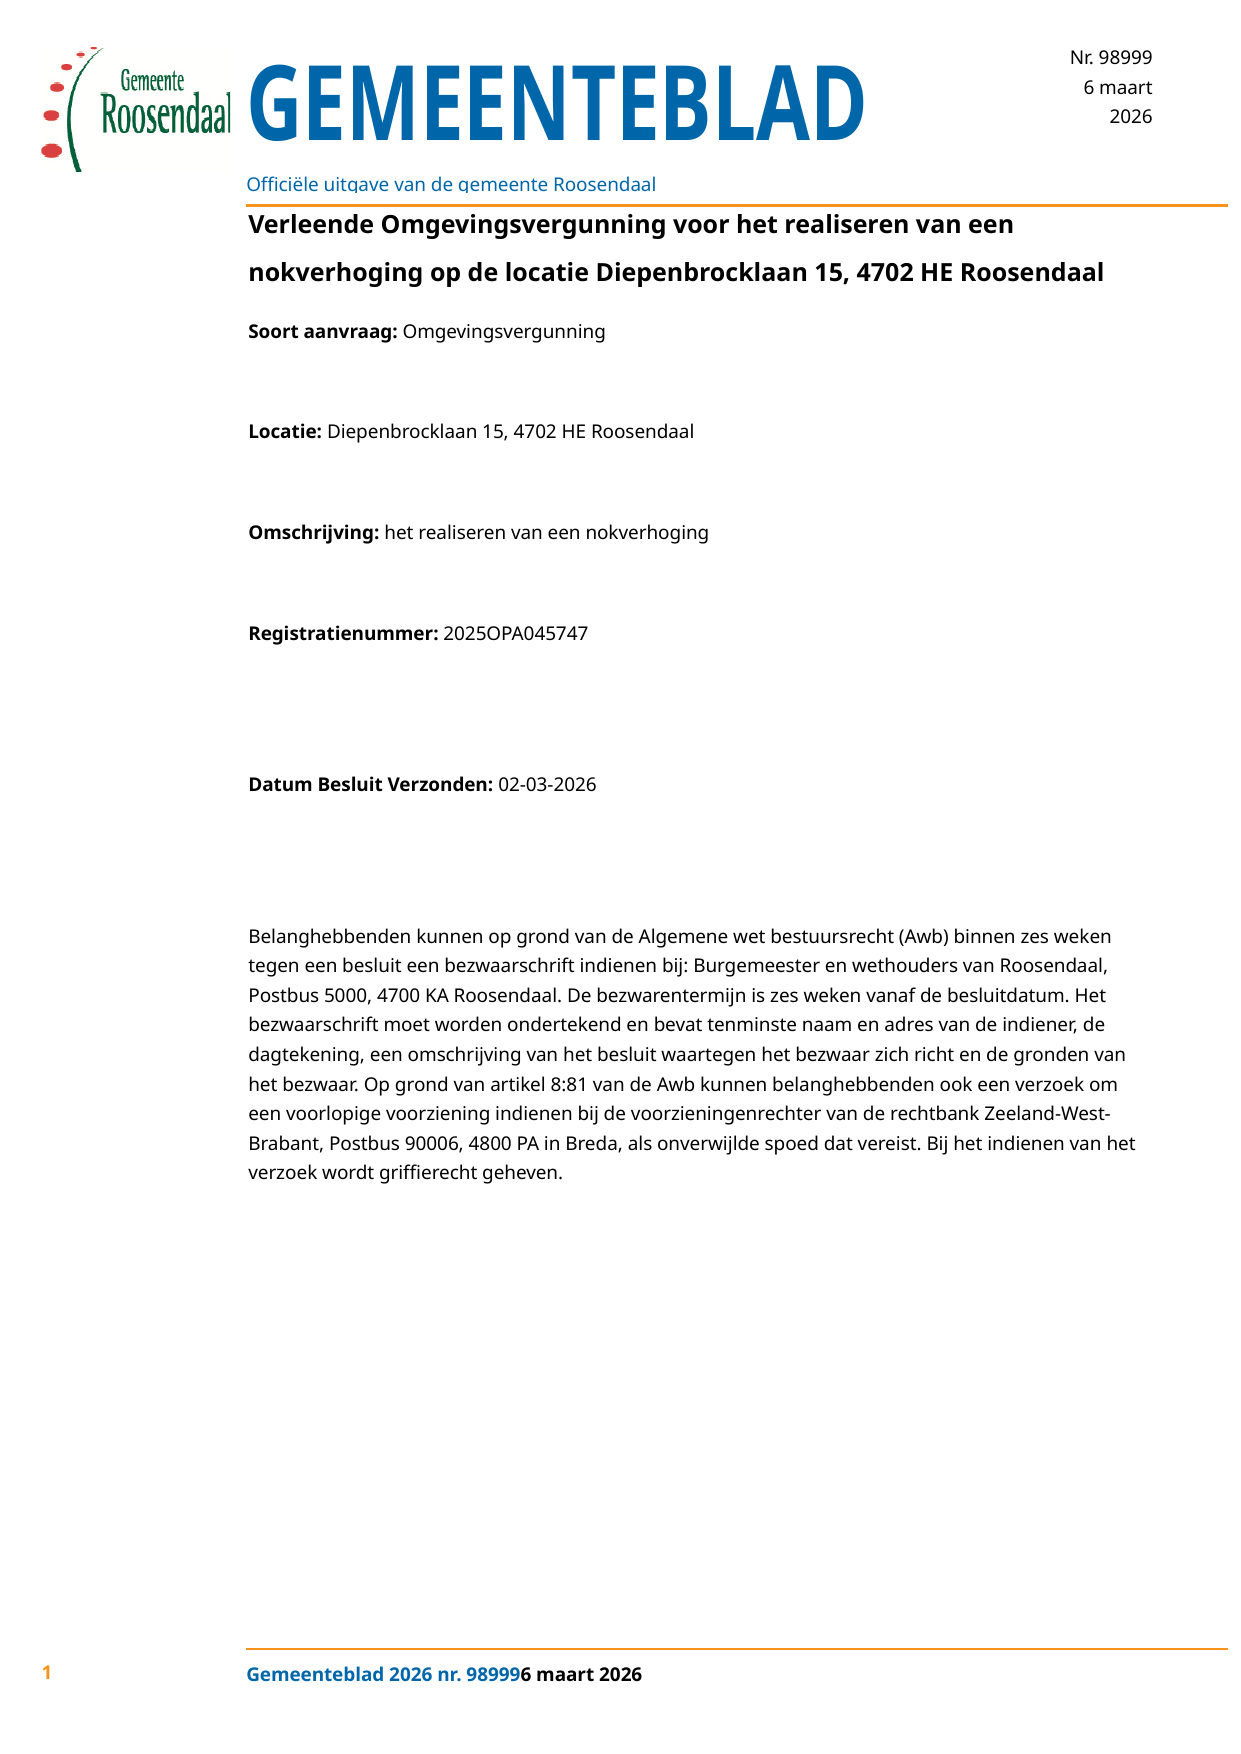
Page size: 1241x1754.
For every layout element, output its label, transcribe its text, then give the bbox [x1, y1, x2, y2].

text Belanghebbenden kunnen op grond van de Algemene wet bestuursrecht (Awb) binnen zes weken tegen een besluit een bezwaarschrift indienen bij: Burgemeester en wethouders van Roosendaal, Postbus 5000, 4700 KA Roosendaal. De bezwarentermijn is zes weken vanaf de besluitdatum. Het bezwaarschrift moet worden ondertekend en bevat tenminste naam en adres van de indiener, de dagtekening, een omschrijving van het besluit waartegen het bezwaar zich richt en de gronden van het bezwaar. Op grond van artikel 8:81 van de Awb kunnen belanghebbenden ook een verzoek om een voorlopige voorziening indienen bij de voorzieningenrechter van de rechtbank Zeeland-West-Brabant, Postbus 90006, 4800 PA in Breda, als onverwijlde spoed dat vereist. Bij het indienen van het verzoek wordt griffierecht geheven. [248, 923, 1152, 1185]
text Registratienummer: 2025OPA045747 [248, 620, 1152, 646]
picture [41, 47, 231, 172]
text Locatie: Diepenbrocklaan 15, 4702 HE Roosendaal [248, 419, 1152, 444]
text Datum Besluit Verzonden: 02-03-2026 [248, 772, 1152, 797]
text Omschrijving: het realiseren van een nokverhoging [248, 519, 1152, 545]
text Verleende Omgevingsvergunning voor het realiseren van een nokverhoging op de locatie Diepenbrocklaan 15, 4702 HE Roosendaal [248, 207, 1152, 288]
text Soort aanvraag: Omgevingsvergunning [248, 318, 1152, 344]
